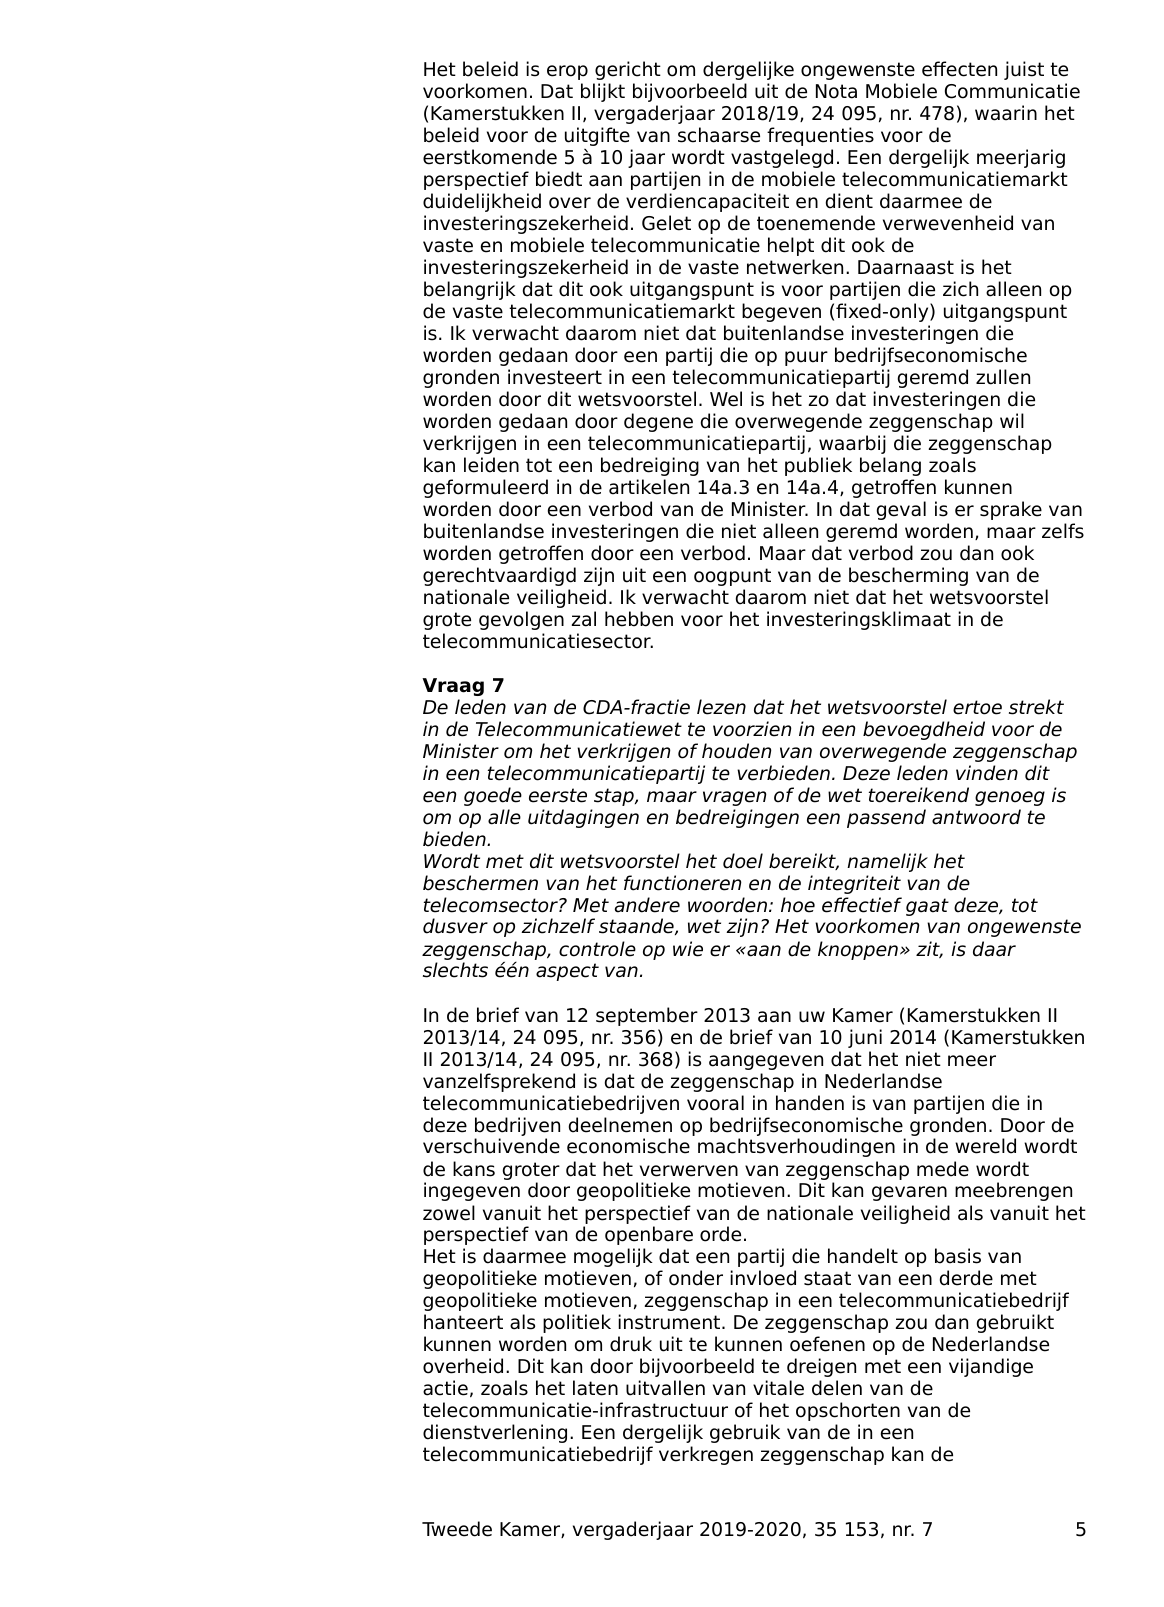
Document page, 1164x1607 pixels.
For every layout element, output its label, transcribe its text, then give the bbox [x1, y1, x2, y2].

text De leden van de CDA-fractie lezen dat het wetsvoorstel ertoe strekt in de Telecommunicatiewet te voorzien in een bevoegdheid voor de Minister om het verkrijgen of houden van overwegende zeggenschap in een telecommunicatiepartij te verbieden. Deze leden vinden dit een goede eerste stap, maar vragen of de wet toereikend genoeg is om op alle uitdagingen en bedreigingen een passend antwoord te bieden. [422, 697, 1087, 851]
text In de brief van 12 september 2013 aan uw Kamer (Kamerstukken II 2013/14, 24 095, nr. 356) en de brief van 10 juni 2014 (Kamerstukken II 2013/14, 24 095, nr. 368) is aangegeven dat het niet meer vanzelfsprekend is dat de zeggenschap in Nederlandse telecommunicatiebedrijven vooral in handen is van partijen die in deze bedrijven deelnemen op bedrijfseconomische gronden. Door de verschuivende economische machtsverhoudingen in de wereld wordt de kans groter dat het verwerven van zeggenschap mede wordt ingegeven door geopolitieke motieven. Dit kan gevaren meebrengen zowel vanuit het perspectief van de nationale veiligheid als vanuit het perspectief van de openbare orde. [422, 1004, 1087, 1246]
text Wordt met dit wetsvoorstel het doel bereikt, namelijk het beschermen van het functioneren en de integriteit van de telecomsector? Met andere woorden: hoe effectief gaat deze, tot dusver op zichzelf staande, wet zijn? Het voorkomen van ongewenste zeggenschap, controle op wie er «aan de knoppen» zit, is daar slechts één aspect van. [422, 851, 1087, 982]
text Het is daarmee mogelijk dat een partij die handelt op basis van geopolitieke motieven, of onder invloed staat van een derde met geopolitieke motieven, zeggenschap in een telecommunicatiebedrijf hanteert als politiek instrument. De zeggenschap zou dan gebruikt kunnen worden om druk uit te kunnen oefenen op de Nederlandse overheid. Dit kan door bijvoorbeeld te dreigen met een vijandige actie, zoals het laten uitvallen van vitale delen van de telecommunicatie-infrastructuur of het opschorten van de dienstverlening. Een dergelijk gebruik van de in een telecommunicatiebedrijf verkregen zeggenschap kan de [422, 1246, 1087, 1466]
text Vraag 7 [422, 675, 1087, 697]
text Het beleid is erop gericht om dergelijke ongewenste effecten juist te voorkomen. Dat blijkt bijvoorbeeld uit de Nota Mobiele Communicatie (Kamerstukken II, vergaderjaar 2018/19, 24 095, nr. 478), waarin het beleid voor de uitgifte van schaarse frequenties voor de eerstkomende 5 à 10 jaar wordt vastgelegd. Een dergelijk meerjarig perspectief biedt aan partijen in de mobiele telecommunicatiemarkt duidelijkheid over de verdiencapaciteit en dient daarmee de investeringszekerheid. Gelet op de toenemende verwevenheid van vaste en mobiele telecommunicatie helpt dit ook de investeringszekerheid in de vaste netwerken. Daarnaast is het belangrijk dat dit ook uitgangspunt is voor partijen die zich alleen op de vaste telecommunicatiemarkt begeven (fixed-only) uitgangspunt is. Ik verwacht daarom niet dat buitenlandse investeringen die worden gedaan door een partij die op puur bedrijfseconomische gronden investeert in een telecommunicatiepartij geremd zullen worden door dit wetsvoorstel. Wel is het zo dat investeringen die worden gedaan door degene die overwegende zeggenschap wil verkrijgen in een telecommunicatiepartij, waarbij die zeggenschap kan leiden tot een bedreiging van het publiek belang zoals geformuleerd in de artikelen 14a.3 en 14a.4, getroffen kunnen worden door een verbod van de Minister. In dat geval is er sprake van buitenlandse investeringen die niet alleen geremd worden, maar zelfs worden getroffen door een verbod. Maar dat verbod zou dan ook gerechtvaardigd zijn uit een oogpunt van de bescherming van de nationale veiligheid. Ik verwacht daarom niet dat het wetsvoorstel grote gevolgen zal hebben voor het investeringsklimaat in de telecommunicatiesector. [422, 59, 1087, 652]
